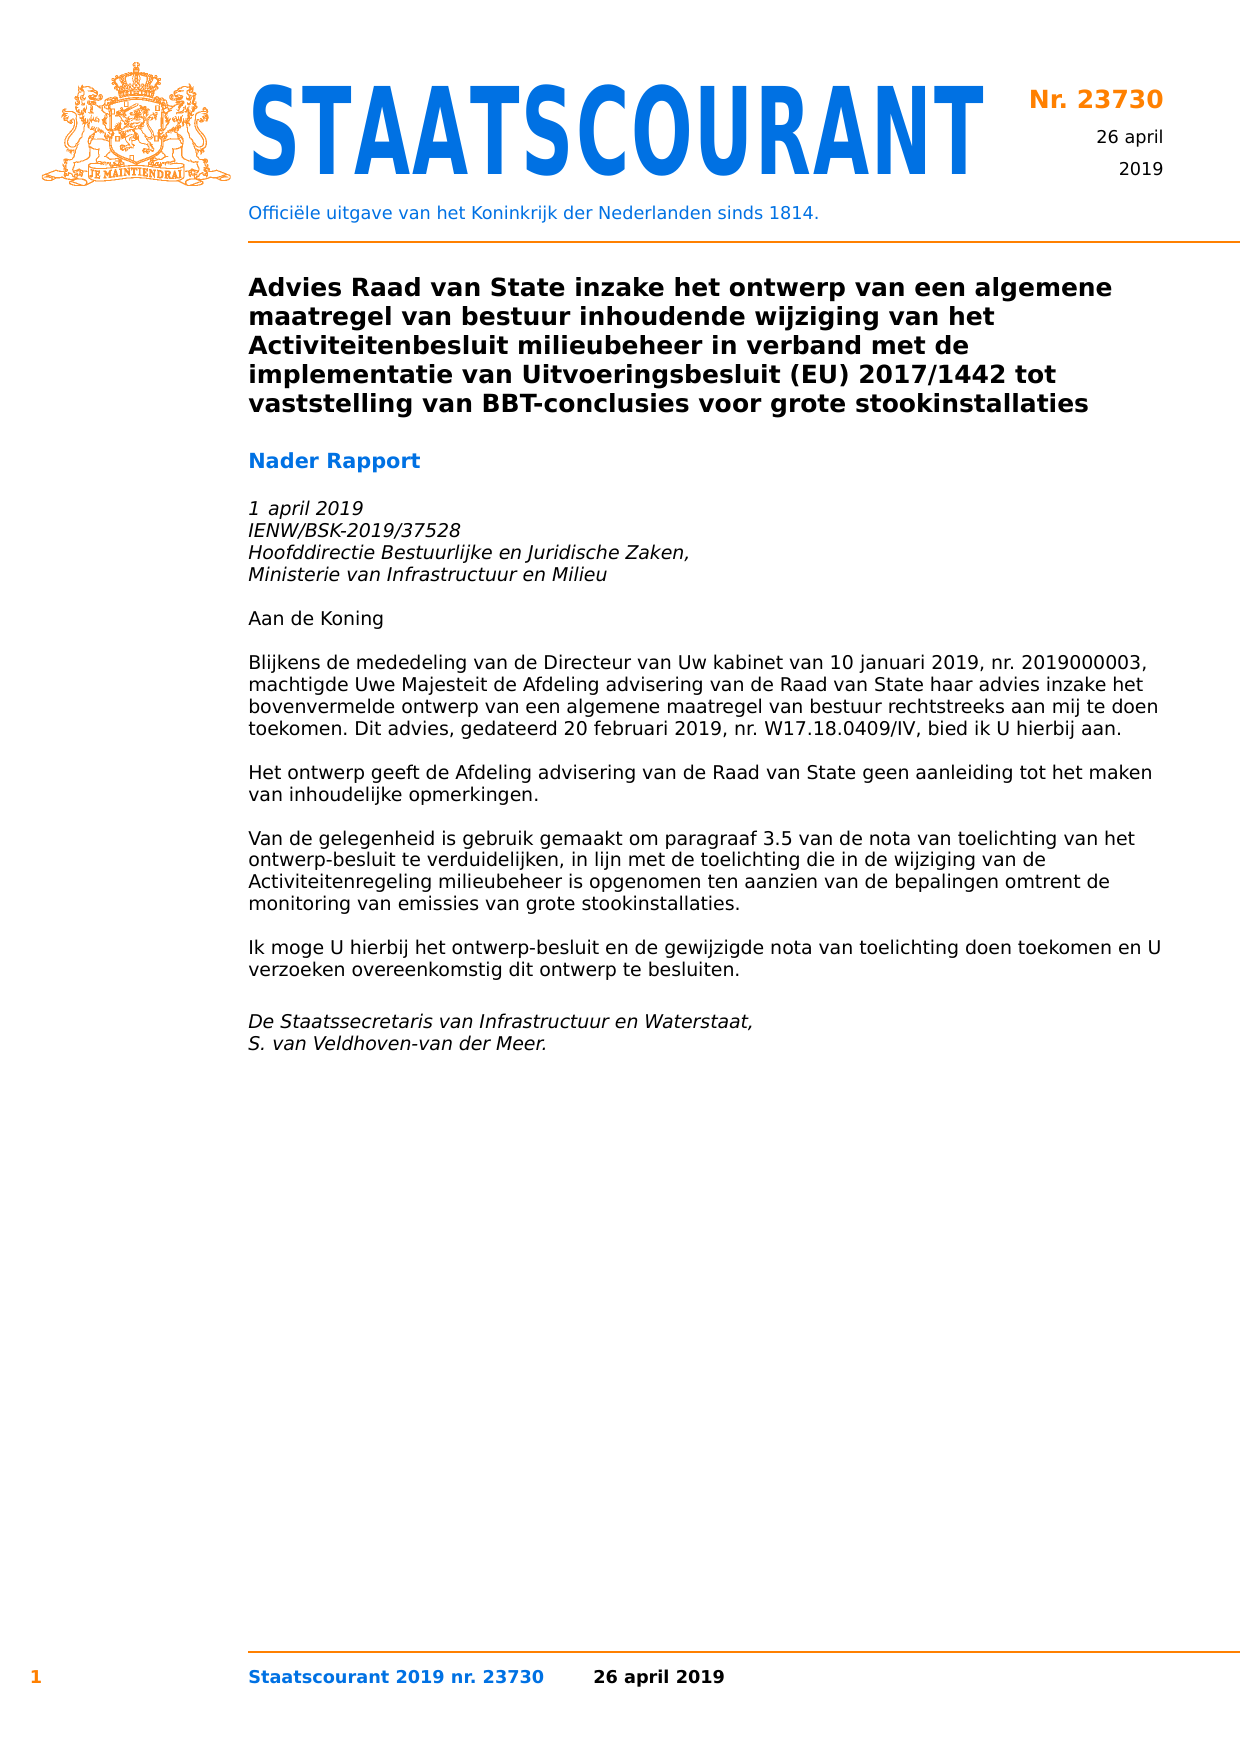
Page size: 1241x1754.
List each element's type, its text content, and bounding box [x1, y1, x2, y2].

text Blijkens de mededeling van de Directeur van Uw kabinet van 10 januari 2019, nr. 2019000003, machtigde Uwe Majesteit de Afdeling advisering van de Raad van State haar advies inzake het bovenvermelde ontwerp van een algemene maatregel van bestuur rechtstreeks aan mij te doen toekomen. Dit advies, gedateerd 20 februari 2019, nr. W17.18.0409/IV, bied ik U hierbij aan. [248, 652, 1163, 740]
text Het ontwerp geeft de Afdeling advisering van de Raad van State geen aanleiding tot het maken van inhoudelijke opmerkingen. [248, 762, 1163, 806]
text 1 april 2019 [248, 498, 1163, 520]
subtitle Advies Raad van State inzake het ontwerp van een algemene maatregel van bestuur inhoudende wijziging van het Activiteitenbesluit milieubeheer in verband met de implementatie van Uitvoeringsbesluit (EU) 2017/1442 tot vaststelling van BBT-conclusies voor grote stookinstallaties [248, 273, 1163, 419]
text Hoofddirectie Bestuurlijke en Juridische Zaken, [248, 542, 1163, 564]
picture [41, 62, 231, 186]
text Ministerie van Infrastructuur en Milieu [248, 564, 1163, 586]
table_header [25, 62, 248, 241]
table_header STAATSCOURANT [248, 62, 998, 203]
table_header Nr. 23730 [998, 62, 1240, 121]
subtitle Nader Rapport [248, 449, 1163, 473]
text Van de gelegenheid is gebruik gemaakt om paragraaf 3.5 van de nota van toelichting van het ontwerp-besluit te verduidelijken, in lijn met de toelichting die in de wijziging van de Activiteitenregeling milieubeheer is opgenomen ten aanzien van de bepalingen omtrent de monitoring van emissies van grote stookinstallaties. [248, 827, 1163, 915]
text IENW/BSK-2019/37528 [248, 520, 1163, 542]
text Ik moge U hierbij het ontwerp-besluit en de gewijzigde nota van toelichting doen toekomen en U verzoeken overeenkomstig dit ontwerp te besluiten. [248, 937, 1163, 981]
text Aan de Koning [248, 608, 1163, 630]
text De Staatssecretaris van Infrastructuur en Waterstaat, S. van Veldhoven-van der Meer. [248, 1011, 1163, 1055]
table_cell 2019 [998, 153, 1240, 203]
table_cell 26 april [998, 121, 1240, 153]
table_cell Officiële uitgave van het Koninkrijk der Nederlanden sinds 1814. [248, 203, 1240, 241]
